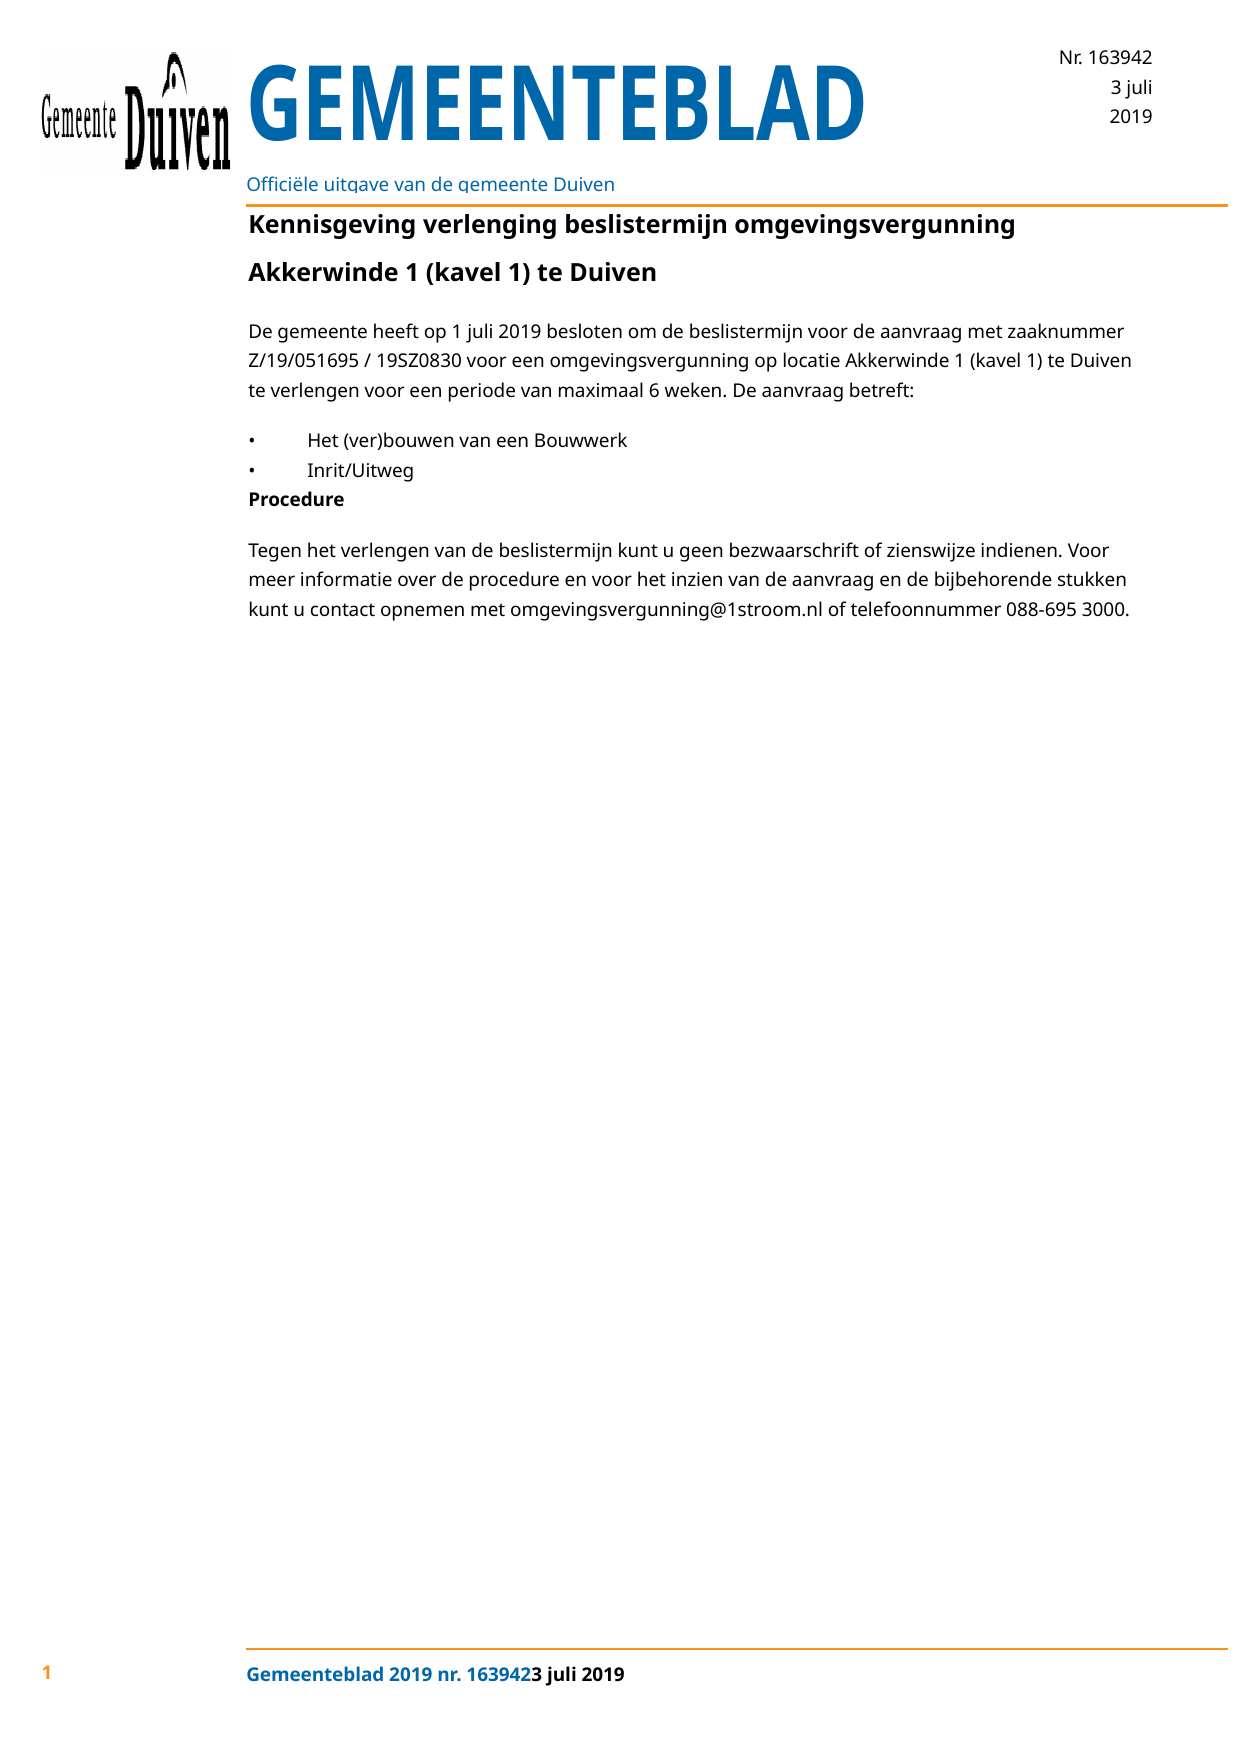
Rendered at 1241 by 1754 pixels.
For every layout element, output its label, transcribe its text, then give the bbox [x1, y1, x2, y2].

text De gemeente heeft op 1 juli 2019 besloten om de beslistermijn voor de aanvraag met zaaknummer Z/19/051695 / 19SZ0830 voor een omgevingsvergunning op locatie Akkerwinde 1 (kavel 1) te Duiven te verlengen voor een periode van maximaal 6 weken. De aanvraag betreft: [248, 318, 1152, 403]
text Tegen het verlengen van de beslistermijn kunt u geen bezwaarschrift of zienswijze indienen. Voor meer informatie over de procedure en voor het inzien van de aanvraag en de bijbehorende stukken kunt u contact opnemen met omgevingsvergunning@1stroom.nl of telefoonnummer 088-695 3000. [248, 537, 1152, 622]
list Het (ver)bouwen van een Bouwwerk [248, 427, 1152, 453]
picture [41, 47, 231, 172]
text Procedure [248, 487, 1152, 512]
text Kennisgeving verlenging beslistermijn omgevingsvergunning Akkerwinde 1 (kavel 1) te Duiven [248, 207, 1152, 288]
list Inrit/Uitweg [248, 457, 1152, 483]
